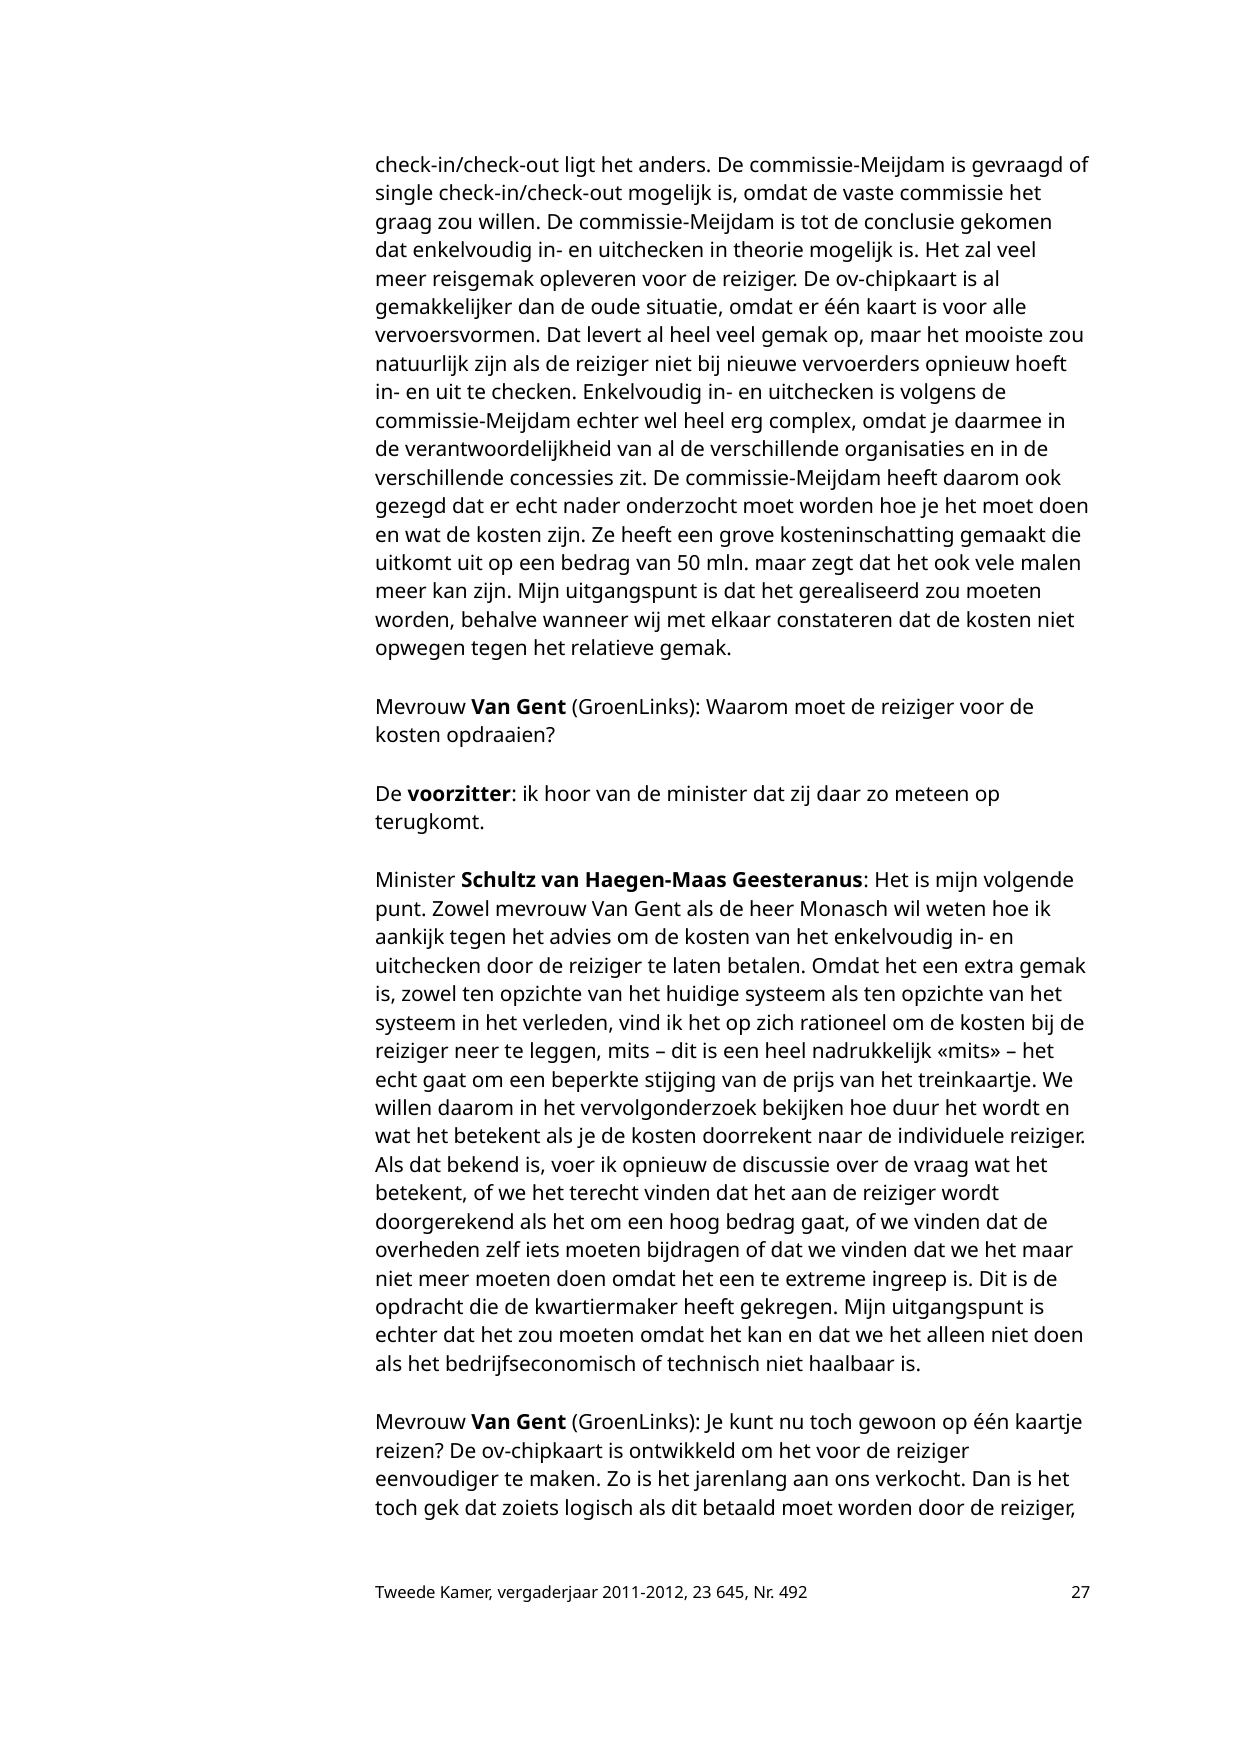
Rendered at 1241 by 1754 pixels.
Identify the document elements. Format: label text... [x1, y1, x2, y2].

text De voorzitter: ik hoor van de minister dat zij daar zo meteen op terugkomt. [375, 779, 1090, 836]
text check-in/check-out ligt het anders. De commissie-Meijdam is gevraagd of single check-in/check-out mogelijk is, omdat de vaste commissie het graag zou willen. De commissie-Meijdam is tot de conclusie gekomen dat enkelvoudig in- en uitchecken in theorie mogelijk is. Het zal veel meer reisgemak opleveren voor de reiziger. De ov-chipkaart is al gemakkelijker dan de oude situatie, omdat er één kaart is voor alle vervoersvormen. Dat levert al heel veel gemak op, maar het mooiste zou natuurlijk zijn als de reiziger niet bij nieuwe vervoerders opnieuw hoeft in- en uit te checken. Enkelvoudig in- en uitchecken is volgens de commissie-Meijdam echter wel heel erg complex, omdat je daarmee in de verantwoordelijkheid van al de verschillende organisaties en in de verschillende concessies zit. De commissie-Meijdam heeft daarom ook gezegd dat er echt nader onderzocht moet worden hoe je het moet doen en wat de kosten zijn. Ze heeft een grove kosteninschatting gemaakt die uitkomt uit op een bedrag van 50 mln. maar zegt dat het ook vele malen meer kan zijn. Mijn uitgangspunt is dat het gerealiseerd zou moeten worden, behalve wanneer wij met elkaar constateren dat de kosten niet opwegen tegen het relatieve gemak. [375, 150, 1090, 662]
text Minister Schultz van Haegen-Maas Geesteranus: Het is mijn volgende punt. Zowel mevrouw Van Gent als de heer Monasch wil weten hoe ik aankijk tegen het advies om de kosten van het enkelvoudig in- en uitchecken door de reiziger te laten betalen. Omdat het een extra gemak is, zowel ten opzichte van het huidige systeem als ten opzichte van het systeem in het verleden, vind ik het op zich rationeel om de kosten bij de reiziger neer te leggen, mits – dit is een heel nadrukkelijk «mits» – het echt gaat om een beperkte stijging van de prijs van het treinkaartje. We willen daarom in het vervolgonderzoek bekijken hoe duur het wordt en wat het betekent als je de kosten doorrekent naar de individuele reiziger. Als dat bekend is, voer ik opnieuw de discussie over de vraag wat het betekent, of we het terecht vinden dat het aan de reiziger wordt doorgerekend als het om een hoog bedrag gaat, of we vinden dat de overheden zelf iets moeten bijdragen of dat we vinden dat we het maar niet meer moeten doen omdat het een te extreme ingreep is. Dit is de opdracht die de kwartiermaker heeft gekregen. Mijn uitgangspunt is echter dat het zou moeten omdat het kan en dat we het alleen niet doen als het bedrijfseconomisch of technisch niet haalbaar is. [375, 866, 1090, 1377]
text Mevrouw Van Gent (GroenLinks): Waarom moet de reiziger voor de kosten opdraaien? [375, 692, 1090, 749]
text Mevrouw Van Gent (GroenLinks): Je kunt nu toch gewoon op één kaartje reizen? De ov-chipkaart is ontwikkeld om het voor de reiziger eenvoudiger te maken. Zo is het jarenlang aan ons verkocht. Dan is het toch gek dat zoiets logisch als dit betaald moet worden door de reiziger, [375, 1407, 1090, 1521]
